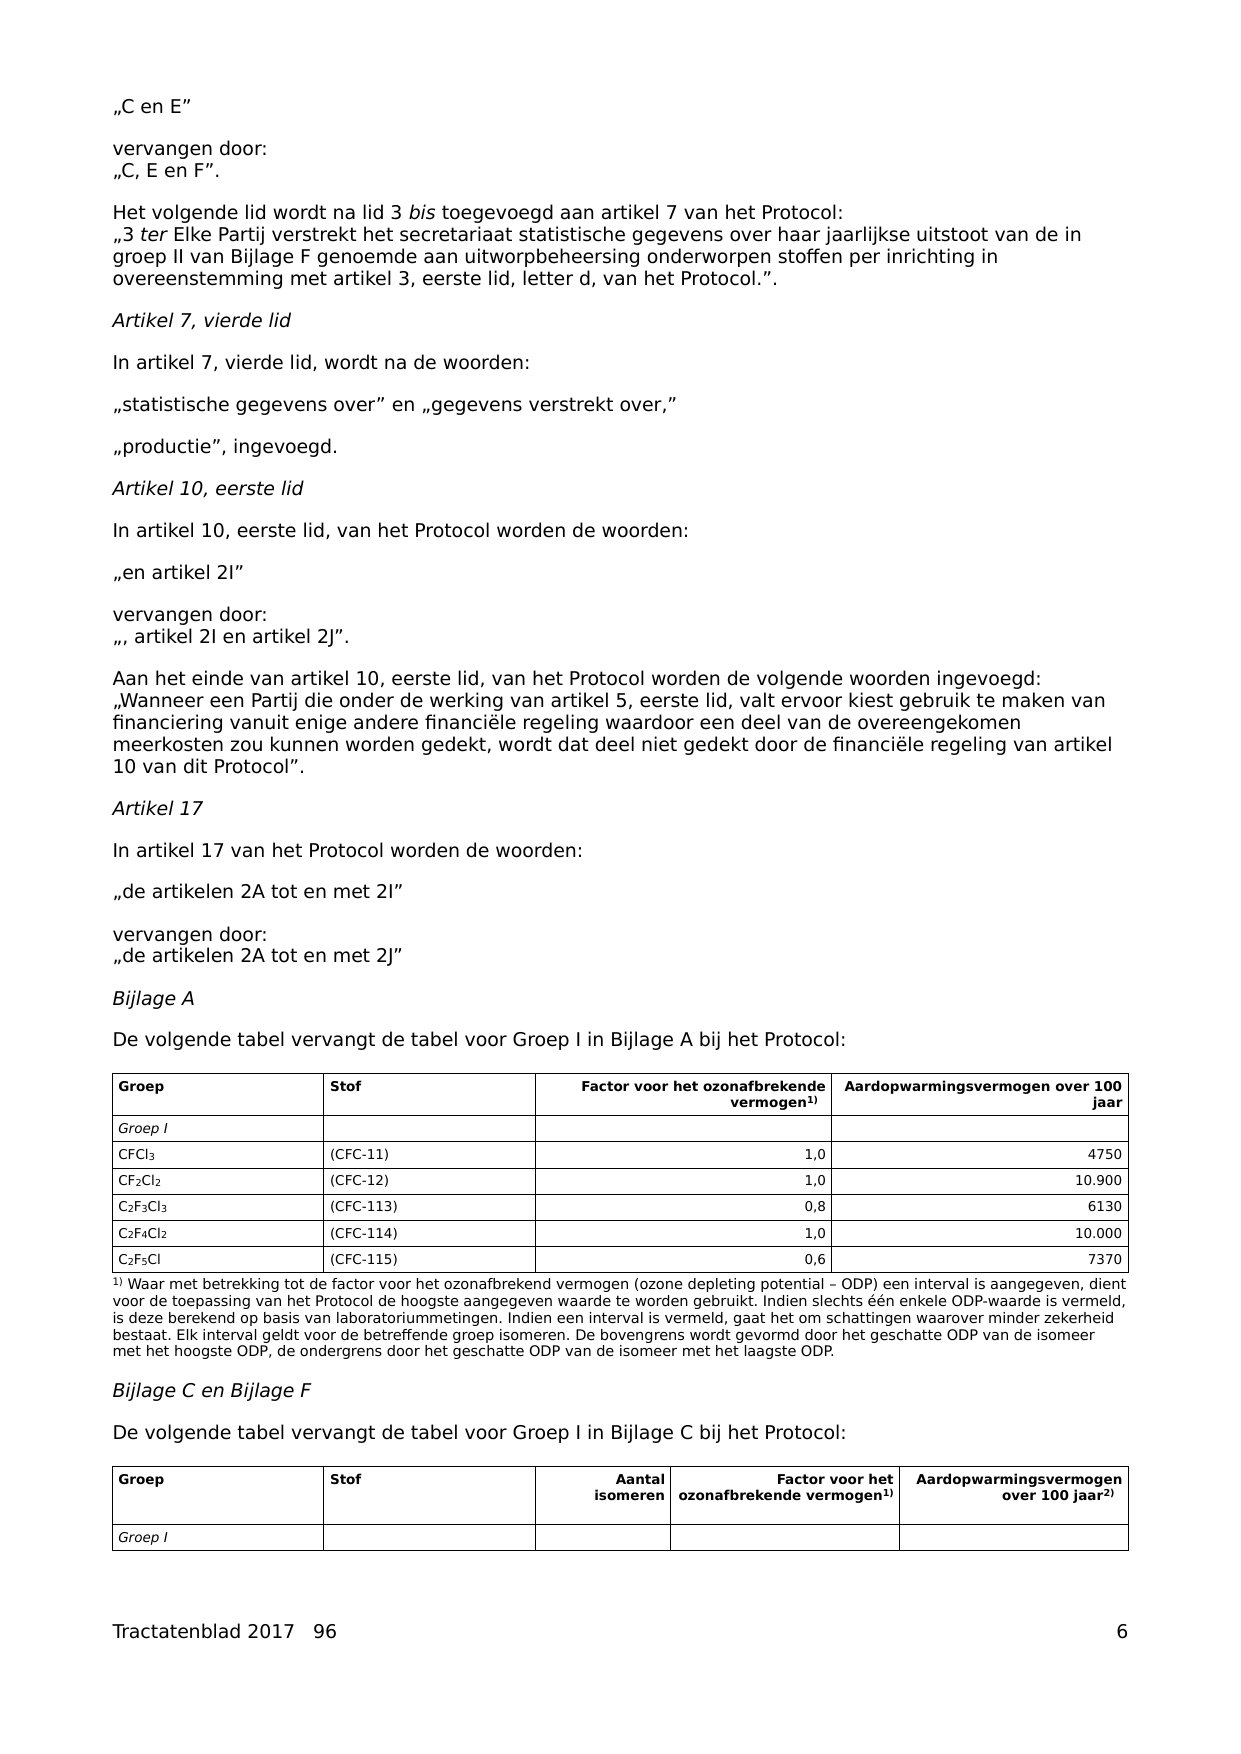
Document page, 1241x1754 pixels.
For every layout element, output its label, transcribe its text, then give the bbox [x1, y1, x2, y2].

text In artikel 7, vierde lid, wordt na de woorden: [112, 352, 1128, 374]
table_header Groep [113, 1467, 323, 1524]
text vervangen door: [112, 604, 1128, 626]
text vervangen door: [112, 138, 1128, 160]
table_header Stof [324, 1467, 535, 1524]
table_cell 1,0 [536, 1142, 831, 1167]
table_cell (CFC-114) [324, 1221, 535, 1246]
table_header Aardopwarmingsvermogen over 100 jaar2) [900, 1467, 1128, 1524]
text „C en E” [112, 96, 1128, 118]
text Artikel 7, vierde lid [112, 310, 1128, 332]
text „Wanneer een Partij die onder de werking van artikel 5, eerste lid, valt ervoor kiest gebruik te maken van financiering vanuit enige andere financiële regeling waardoor een deel van de overeengekomen meerkosten zou kunnen worden gedekt, wordt dat deel niet gedekt door de financiële regeling van artikel 10 van dit Protocol”. [112, 689, 1128, 777]
text „C, E en F”. [112, 160, 1128, 182]
text „en artikel 2I” [112, 562, 1128, 584]
table_cell 6130 [832, 1195, 1128, 1220]
table_header Aardopwarmingsvermogen over 100 jaar [832, 1074, 1128, 1115]
table_header Groep [113, 1074, 323, 1115]
text Bijlage C en Bijlage F [112, 1380, 1128, 1402]
table_cell [536, 1116, 831, 1141]
table_cell 1,0 [536, 1169, 831, 1193]
table_cell 10.900 [832, 1169, 1128, 1193]
table_cell C2F3Cl3 [113, 1195, 323, 1220]
text „de artikelen 2A tot en met 2I” [112, 881, 1128, 903]
table_cell 7370 [832, 1247, 1128, 1272]
table_cell (CFC-113) [324, 1195, 535, 1220]
text „, artikel 2I en artikel 2J”. [112, 626, 1128, 648]
table_header Factor voor het ozonafbrekende vermogen1) [671, 1467, 899, 1524]
table_header Factor voor het ozonafbrekende vermogen1) [536, 1074, 831, 1115]
table_cell (CFC-115) [324, 1247, 535, 1272]
text In artikel 17 van het Protocol worden de woorden: [112, 839, 1128, 861]
table_cell [324, 1525, 535, 1550]
table_cell 1,0 [536, 1221, 831, 1246]
table_cell (CFC-12) [324, 1169, 535, 1193]
table_cell 0,6 [536, 1247, 831, 1272]
text Artikel 17 [112, 797, 1128, 819]
text „productie”, ingevoegd. [112, 436, 1128, 458]
text Aan het einde van artikel 10, eerste lid, van het Protocol worden de volgende woorden ingevoegd: [112, 668, 1128, 689]
table_cell 10.000 [832, 1221, 1128, 1246]
table_cell 1) Waar met betrekking tot de factor voor het ozonafbrekend vermogen (ozone depleting potential – ODP) een interval is aangegeven, dient voor de toepassing van het Protocol de hoogste aangegeven waarde te worden gebruikt. Indien slechts één enkele ODP-waarde is vermeld, is deze berekend op basis van laboratoriummetingen. Indien een interval is vermeld, gaat het om schattingen waarover minder zekerheid bestaat. Elk interval geldt voor de betreffende groep isomeren. De bovengrens wordt gevormd door het geschatte ODP van de isomeer met het hoogste ODP, de ondergrens door het geschatte ODP van de isomeer met het laagste ODP. [112, 1273, 1128, 1360]
text „de artikelen 2A tot en met 2J” [112, 945, 1128, 967]
table_cell CFCl3 [113, 1142, 323, 1167]
table_cell Groep I [113, 1116, 323, 1141]
table_cell Groep I [113, 1525, 323, 1550]
table_cell C2F5Cl [113, 1247, 323, 1272]
table_cell 0,8 [536, 1195, 831, 1220]
table_cell (CFC-11) [324, 1142, 535, 1167]
text Het volgende lid wordt na lid 3 bis toegevoegd aan artikel 7 van het Protocol: [112, 202, 1128, 224]
table_header Aantal isomeren [536, 1467, 670, 1524]
table_cell 4750 [832, 1142, 1128, 1167]
table_header Stof [324, 1074, 535, 1115]
text „statistische gegevens over” en „gegevens verstrekt over,” [112, 394, 1128, 416]
table_cell CF2Cl2 [113, 1169, 323, 1193]
text De volgende tabel vervangt de tabel voor Groep I in Bijlage C bij het Protocol: [112, 1422, 1128, 1444]
text In artikel 10, eerste lid, van het Protocol worden de woorden: [112, 520, 1128, 542]
text De volgende tabel vervangt de tabel voor Groep I in Bijlage A bij het Protocol: [112, 1029, 1128, 1051]
text Bijlage A [112, 987, 1128, 1009]
table_cell C2F4Cl2 [113, 1221, 323, 1246]
table_cell [324, 1116, 535, 1141]
text Artikel 10, eerste lid [112, 478, 1128, 500]
text vervangen door: [112, 923, 1128, 945]
table_cell [536, 1525, 670, 1550]
table_cell [671, 1525, 899, 1550]
table_cell [900, 1525, 1128, 1550]
table_cell [832, 1116, 1128, 1141]
text „3 ter Elke Partij verstrekt het secretariaat statistische gegevens over haar jaarlijkse uitstoot van de in groep II van Bijlage F genoemde aan uitworpbeheersing onderworpen stoffen per inrichting in overeenstemming met artikel 3, eerste lid, letter d, van het Protocol.”. [112, 224, 1128, 290]
